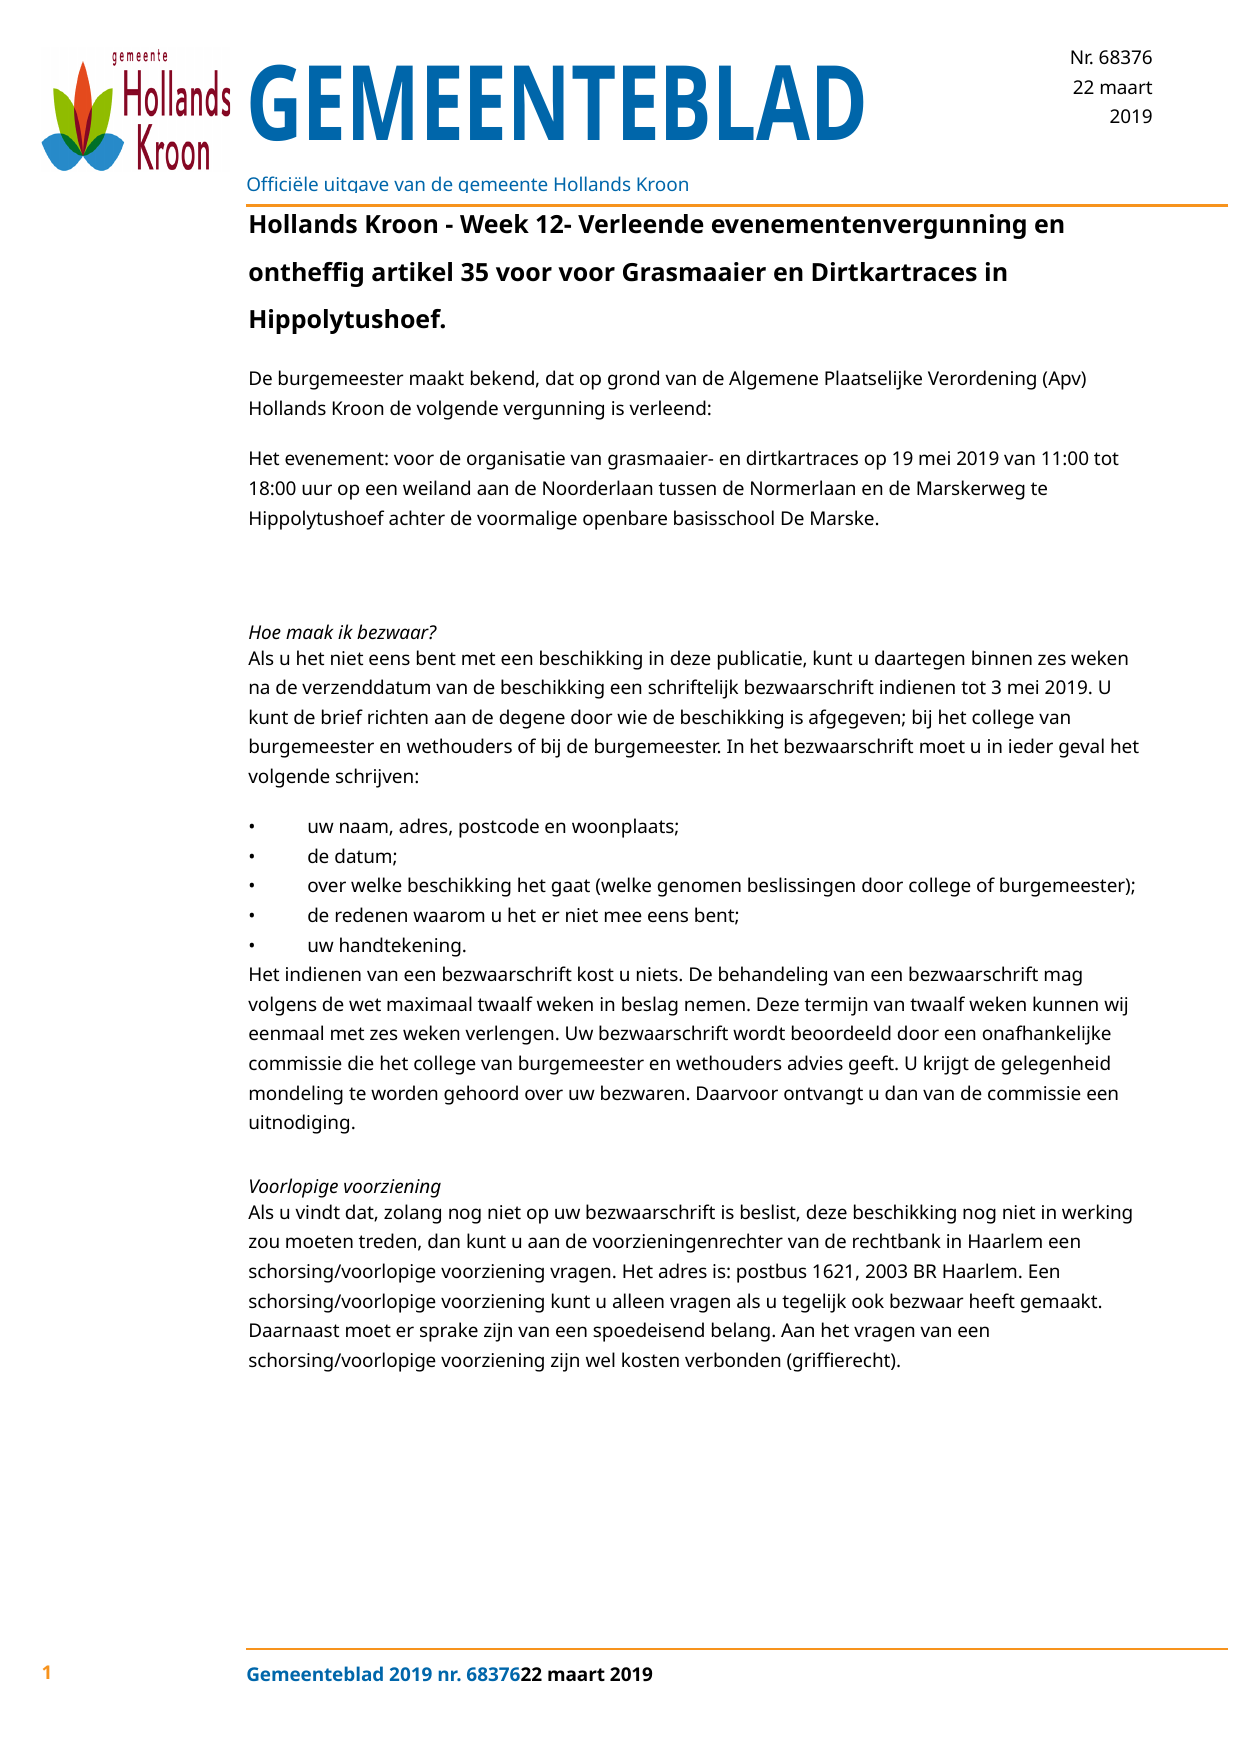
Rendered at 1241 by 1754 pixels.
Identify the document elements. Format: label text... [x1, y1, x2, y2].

picture [41, 47, 231, 172]
text Voorlopige voorziening [248, 1173, 1152, 1199]
text Hoe maak ik bezwaar? [248, 619, 1152, 645]
list de redenen waarom u het er niet mee eens bent; [248, 902, 1152, 928]
list uw naam, adres, postcode en woonplaats; [248, 813, 1152, 839]
list uw handtekening. [248, 932, 1152, 958]
text Als u het niet eens bent met een beschikking in deze publicatie, kunt u daartegen binnen zes weken na de verzenddatum van de beschikking een schriftelijk bezwaarschrift indienen tot 3 mei 2019. U kunt de brief richten aan de degene door wie de beschikking is afgegeven; bij het college van burgemeester en wethouders of bij de burgemeester. In het bezwaarschrift moet u in ieder geval het volgende schrijven: [248, 645, 1152, 789]
list de datum; [248, 843, 1152, 869]
text Als u vindt dat, zolang nog niet op uw bezwaarschrift is beslist, deze beschikking nog niet in werking zou moeten treden, dan kunt u aan de voorzieningenrechter van de rechtbank in Haarlem een schorsing/voorlopige voorziening vragen. Het adres is: postbus 1621, 2003 BR Haarlem. Een schorsing/voorlopige voorziening kunt u alleen vragen als u tegelijk ook bezwaar heeft gemaakt. Daarnaast moet er sprake zijn van een spoedeisend belang. Aan het vragen van een schorsing/voorlopige voorziening zijn wel kosten verbonden (griffierecht). [248, 1199, 1152, 1373]
text Het evenement: voor de organisatie van grasmaaier- en dirtkartraces op 19 mei 2019 van 11:00 tot 18:00 uur op een weiland aan de Noorderlaan tussen de Normerlaan en de Marskerweg te Hippolytushoef achter de voormalige openbare basisschool De Marske. [248, 446, 1152, 530]
text Hollands Kroon - Week 12- Verleende evenementenvergunning en ontheffig artikel 35 voor voor Grasmaaier en Dirtkartraces in Hippolytushoef. [248, 207, 1152, 336]
list over welke beschikking het gaat (welke genomen beslissingen door college of burgemeester); [248, 873, 1152, 898]
text Het indienen van een bezwaarschrift kost u niets. De behandeling van een bezwaarschrift mag volgens de wet maximaal twaalf weken in beslag nemen. Deze termijn van twaalf weken kunnen wij eenmaal met zes weken verlengen. Uw bezwaarschrift wordt beoordeeld door een onafhankelijke commissie die het college van burgemeester en wethouders advies geeft. U krijgt de gelegenheid mondeling te worden gehoord over uw bezwaren. Daarvoor ontvangt u dan van de commissie een uitnodiging. [248, 961, 1152, 1135]
text De burgemeester maakt bekend, dat op grond van de Algemene Plaatselijke Verordening (Apv) Hollands Kroon de volgende vergunning is verleend: [248, 366, 1152, 421]
